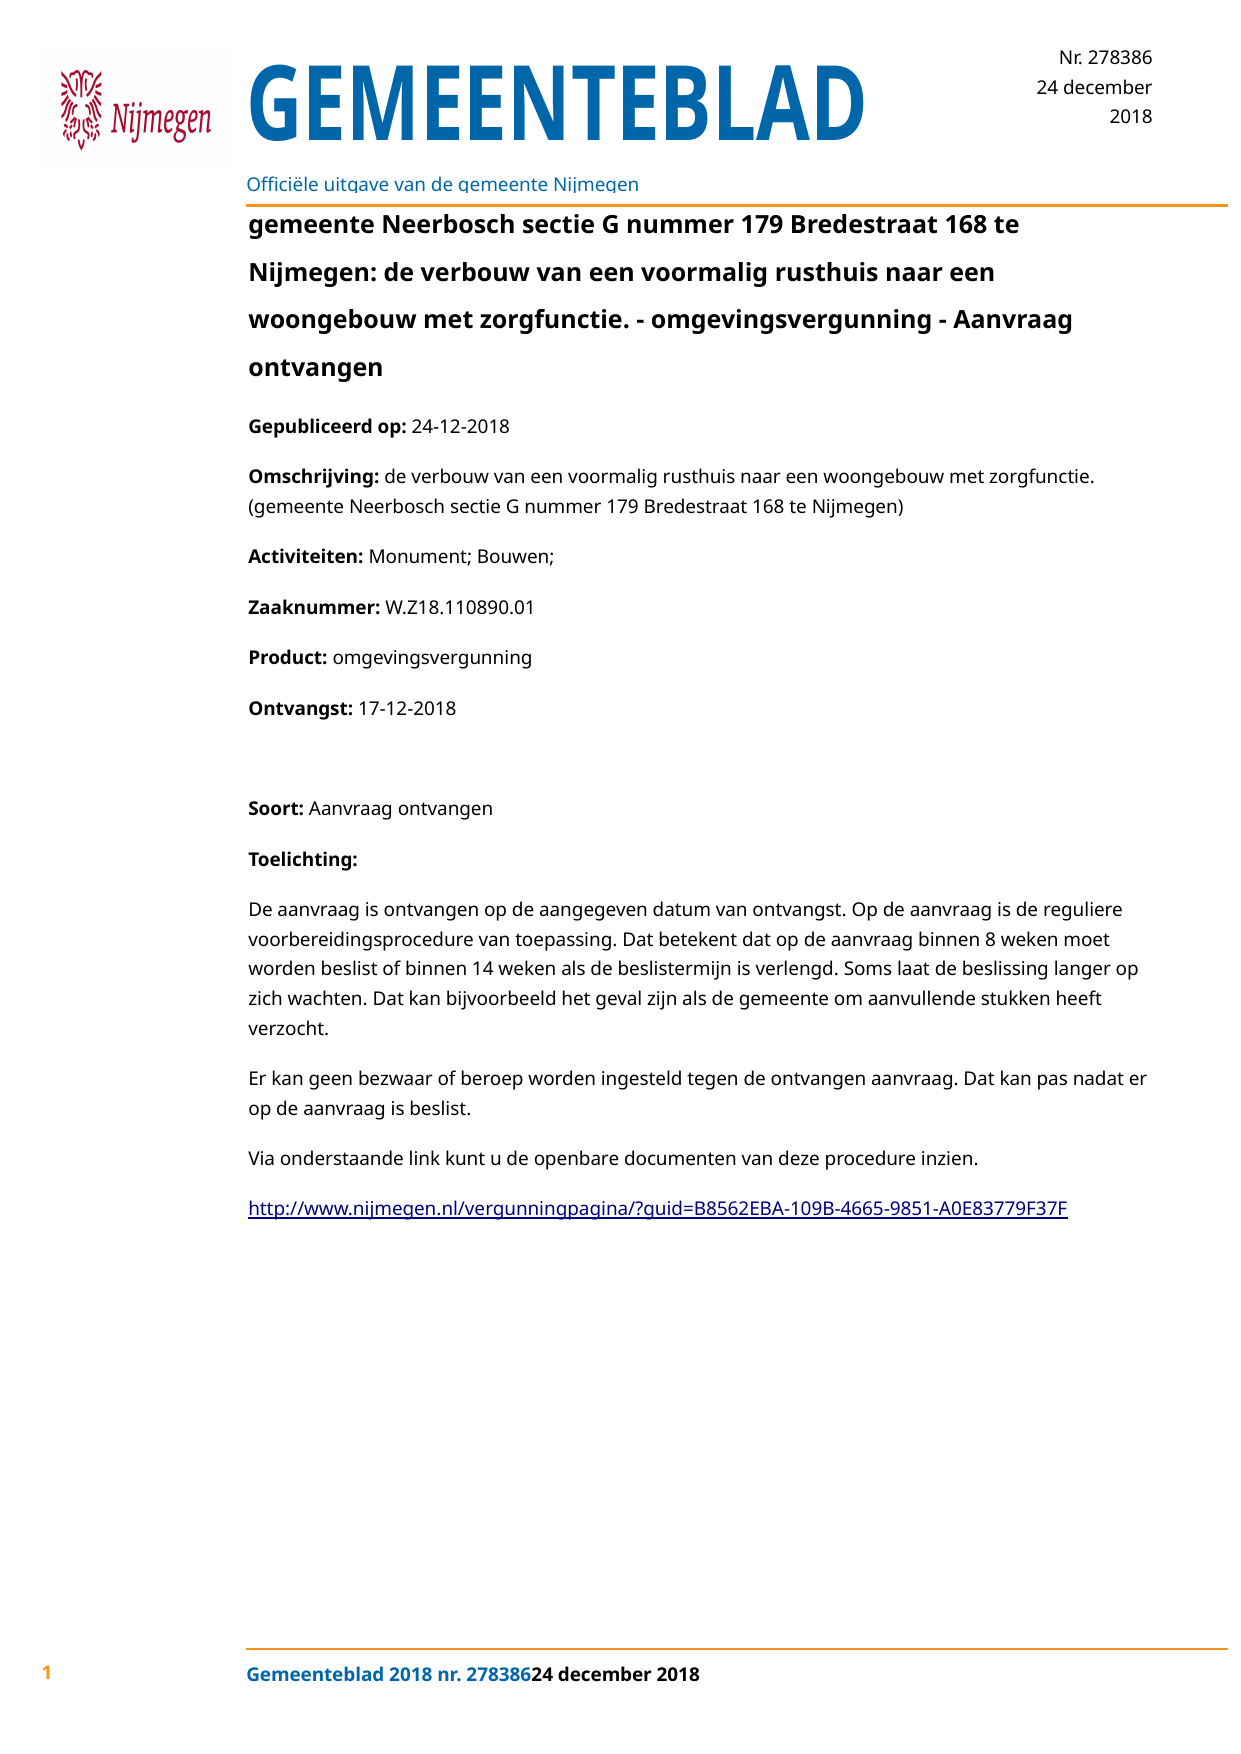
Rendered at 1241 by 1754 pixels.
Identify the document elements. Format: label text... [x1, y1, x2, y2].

text gemeente Neerbosch sectie G nummer 179 Bredestraat 168 te Nijmegen: de verbouw van een voormalig rusthuis naar een woongebouw met zorgfunctie. - omgevingsvergunning - Aanvraag ontvangen [248, 207, 1152, 384]
text Ontvangst: 17-12-2018 [248, 695, 1152, 721]
text De aanvraag is ontvangen op de aangegeven datum van ontvangst. Op de aanvraag is de reguliere voorbereidingsprocedure van toepassing. Dat betekent dat op de aanvraag binnen 8 weken moet worden beslist of binnen 14 weken als de beslistermijn is verlengd. Soms laat de beslissing langer op zich wachten. Dat kan bijvoorbeeld het geval zijn als de gemeente om aanvullende stukken heeft verzocht. [248, 896, 1152, 1041]
text Omschrijving: de verbouw van een voormalig rusthuis naar een woongebouw met zorgfunctie. (gemeente Neerbosch sectie G nummer 179 Bredestraat 168 te Nijmegen) [248, 463, 1152, 519]
text Via onderstaande link kunt u de openbare documenten van deze procedure inzien. [248, 1145, 1152, 1171]
text Toelichting: [248, 846, 1152, 872]
text Zaaknummer: W.Z18.110890.01 [248, 594, 1152, 620]
text Product: omgevingsvergunning [248, 644, 1152, 670]
text Activiteiten: Monument; Bouwen; [248, 543, 1152, 569]
picture [41, 47, 231, 172]
text Soort: Aanvraag ontvangen [248, 796, 1152, 821]
text http://www.nijmegen.nl/vergunningpagina/?guid=B8562EBA-109B-4665-9851-A0E83779F37F [248, 1196, 1152, 1221]
text Er kan geen bezwaar of beroep worden ingesteld tegen de ontvangen aanvraag. Dat kan pas nadat er op de aanvraag is beslist. [248, 1065, 1152, 1121]
text Gepubliceerd op: 24-12-2018 [248, 413, 1152, 439]
